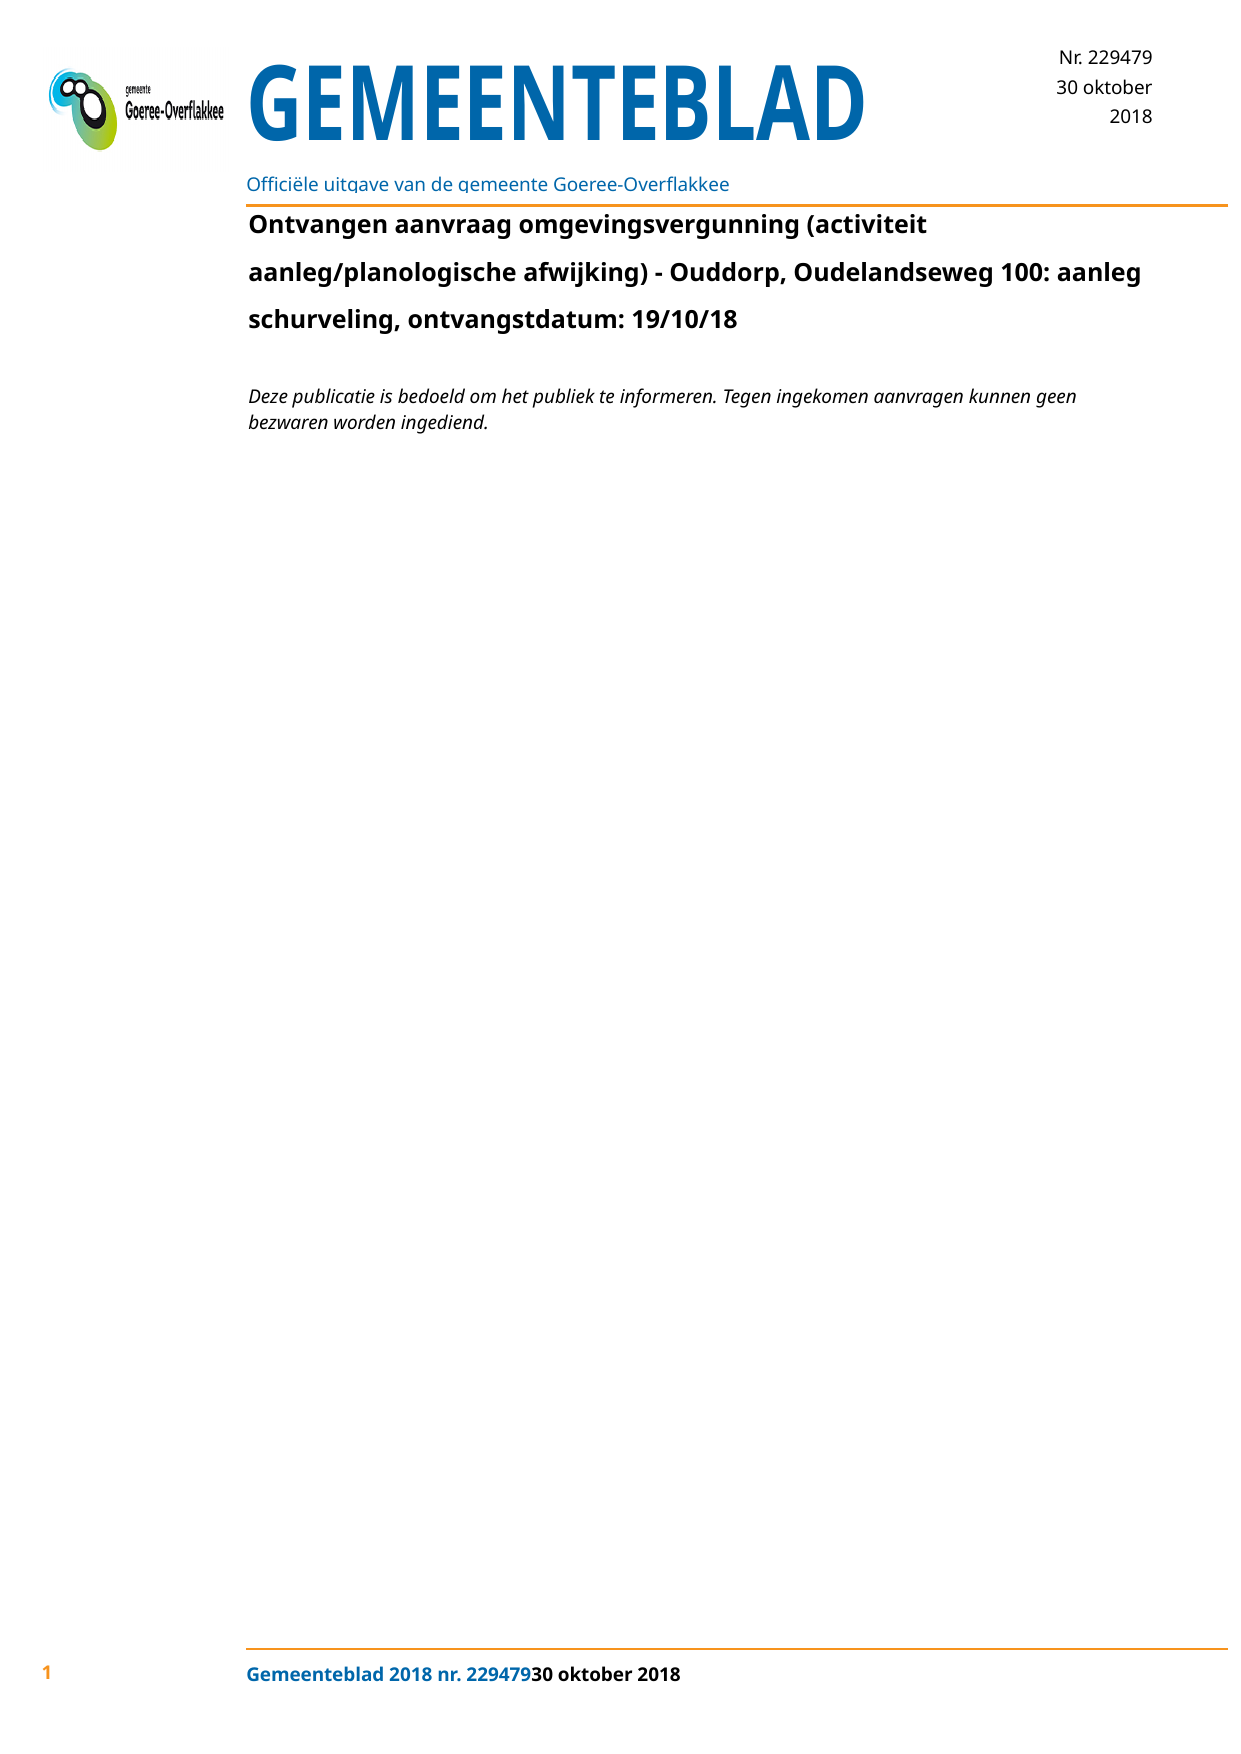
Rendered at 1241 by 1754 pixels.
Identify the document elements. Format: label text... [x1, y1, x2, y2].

text Ontvangen aanvraag omgevingsvergunning (activiteit aanleg/planologische afwijking) - Ouddorp, Oudelandseweg 100: aanleg schurveling, ontvangstdatum: 19/10/18 [248, 207, 1152, 336]
text Deze publicatie is bedoeld om het publiek te informeren. Tegen ingekomen aanvragen kunnen geen bezwaren worden ingediend. [248, 384, 1152, 435]
picture [41, 47, 231, 172]
